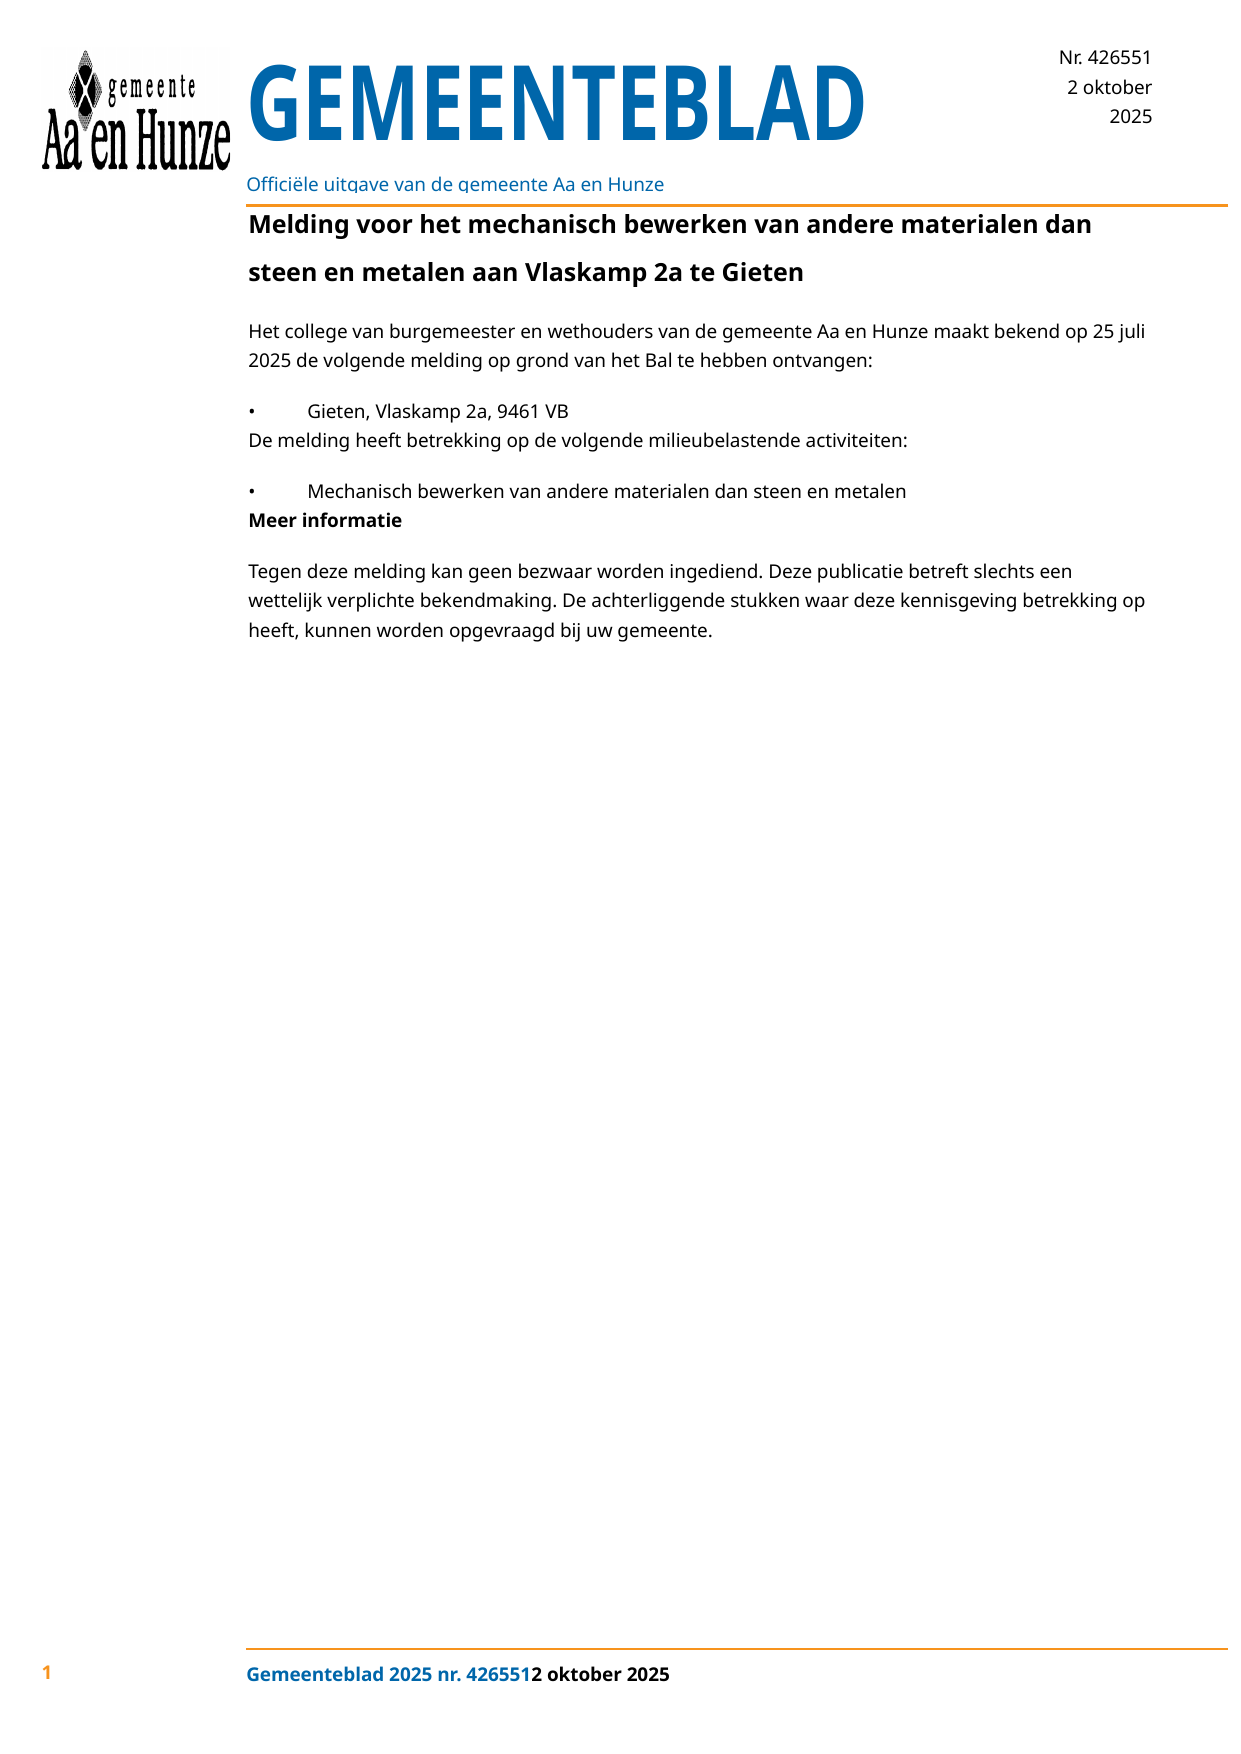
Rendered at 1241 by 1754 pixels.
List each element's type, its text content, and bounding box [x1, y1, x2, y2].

text De melding heeft betrekking op de volgende milieubelastende activiteiten: [248, 427, 1152, 453]
text Meer informatie [248, 507, 1152, 533]
picture [41, 47, 231, 172]
list Mechanisch bewerken van andere materialen dan steen en metalen [248, 478, 1152, 504]
text Melding voor het mechanisch bewerken van andere materialen dan steen en metalen aan Vlaskamp 2a te Gieten [248, 207, 1152, 288]
text Tegen deze melding kan geen bezwaar worden ingediend. Deze publicatie betreft slechts een wettelijk verplichte bekendmaking. De achterliggende stukken waar deze kennisgeving betrekking op heeft, kunnen worden opgevraagd bij uw gemeente. [248, 558, 1152, 643]
list Gieten, Vlaskamp 2a, 9461 VB [248, 398, 1152, 424]
text Het college van burgemeester en wethouders van de gemeente Aa en Hunze maakt bekend op 25 juli 2025 de volgende melding op grond van het Bal te hebben ontvangen: [248, 318, 1152, 373]
